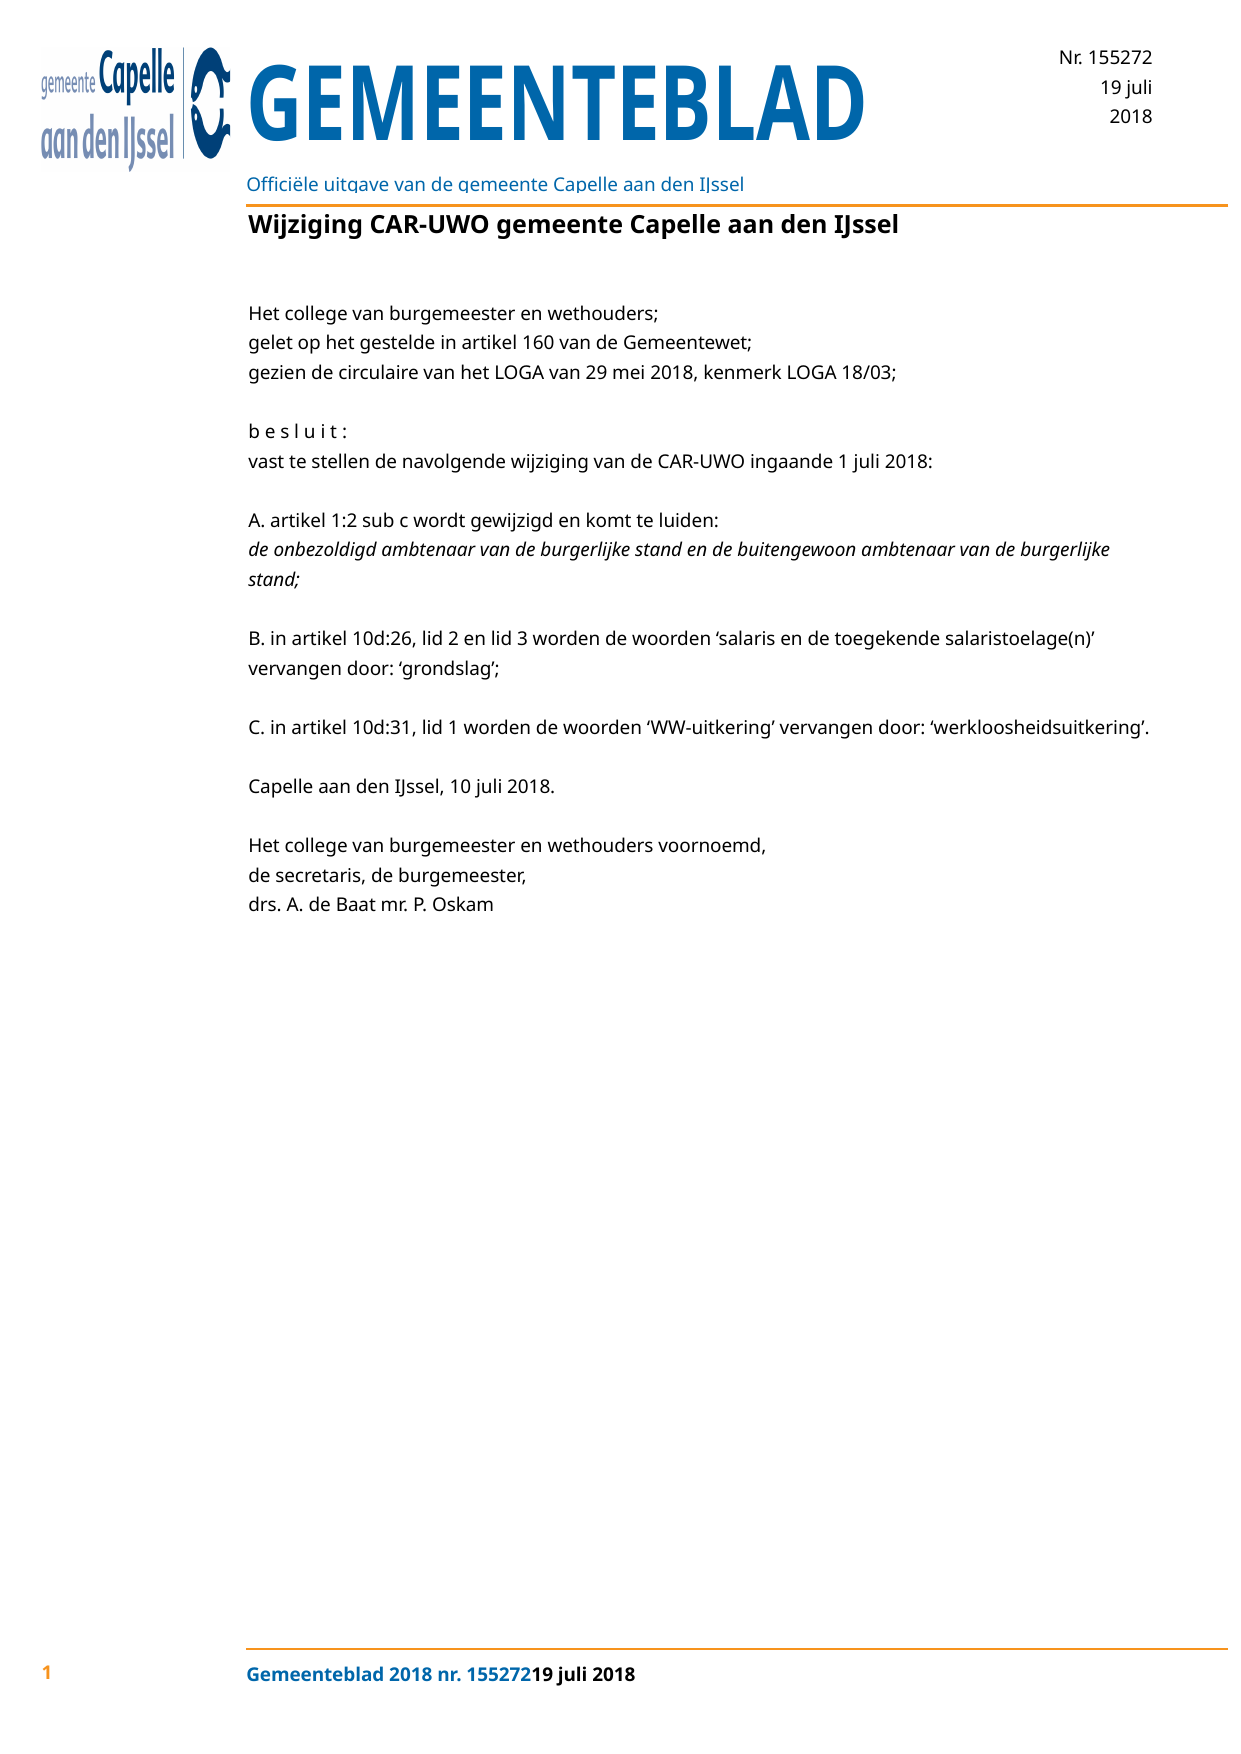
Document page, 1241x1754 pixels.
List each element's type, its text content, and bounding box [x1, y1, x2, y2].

text Het college van burgemeester en wethouders voornoemd, [248, 832, 1152, 858]
text Wijziging CAR-UWO gemeente Capelle aan den IJssel [248, 207, 1152, 241]
text b e s l u i t : [248, 418, 1152, 444]
text gezien de circulaire van het LOGA van 29 mei 2018, kenmerk LOGA 18/03; [248, 359, 1152, 385]
text C. in artikel 10d:31, lid 1 worden de woorden ‘WW-uitkering’ vervangen door: ‘werkloosheidsuitkering’. [248, 714, 1152, 740]
picture [41, 47, 231, 172]
text Het college van burgemeester en wethouders; [248, 300, 1152, 326]
text gelet op het gestelde in artikel 160 van de Gemeentewet; [248, 329, 1152, 355]
text de onbezoldigd ambtenaar van de burgerlijke stand en de buitengewoon ambtenaar van de burgerlijke stand; [248, 537, 1152, 592]
text B. in artikel 10d:26, lid 2 en lid 3 worden de woorden ‘salaris en de toegekende salaristoelage(n)’ vervangen door: ‘grondslag’; [248, 625, 1152, 681]
text Capelle aan den IJssel, 10 juli 2018. [248, 773, 1152, 799]
text vast te stellen de navolgende wijziging van de CAR-UWO ingaande 1 juli 2018: [248, 448, 1152, 473]
text A. artikel 1:2 sub c wordt gewijzigd en komt te luiden: [248, 507, 1152, 533]
text drs. A. de Baat mr. P. Oskam [248, 892, 1152, 917]
text de secretaris, de burgemeester, [248, 862, 1152, 888]
